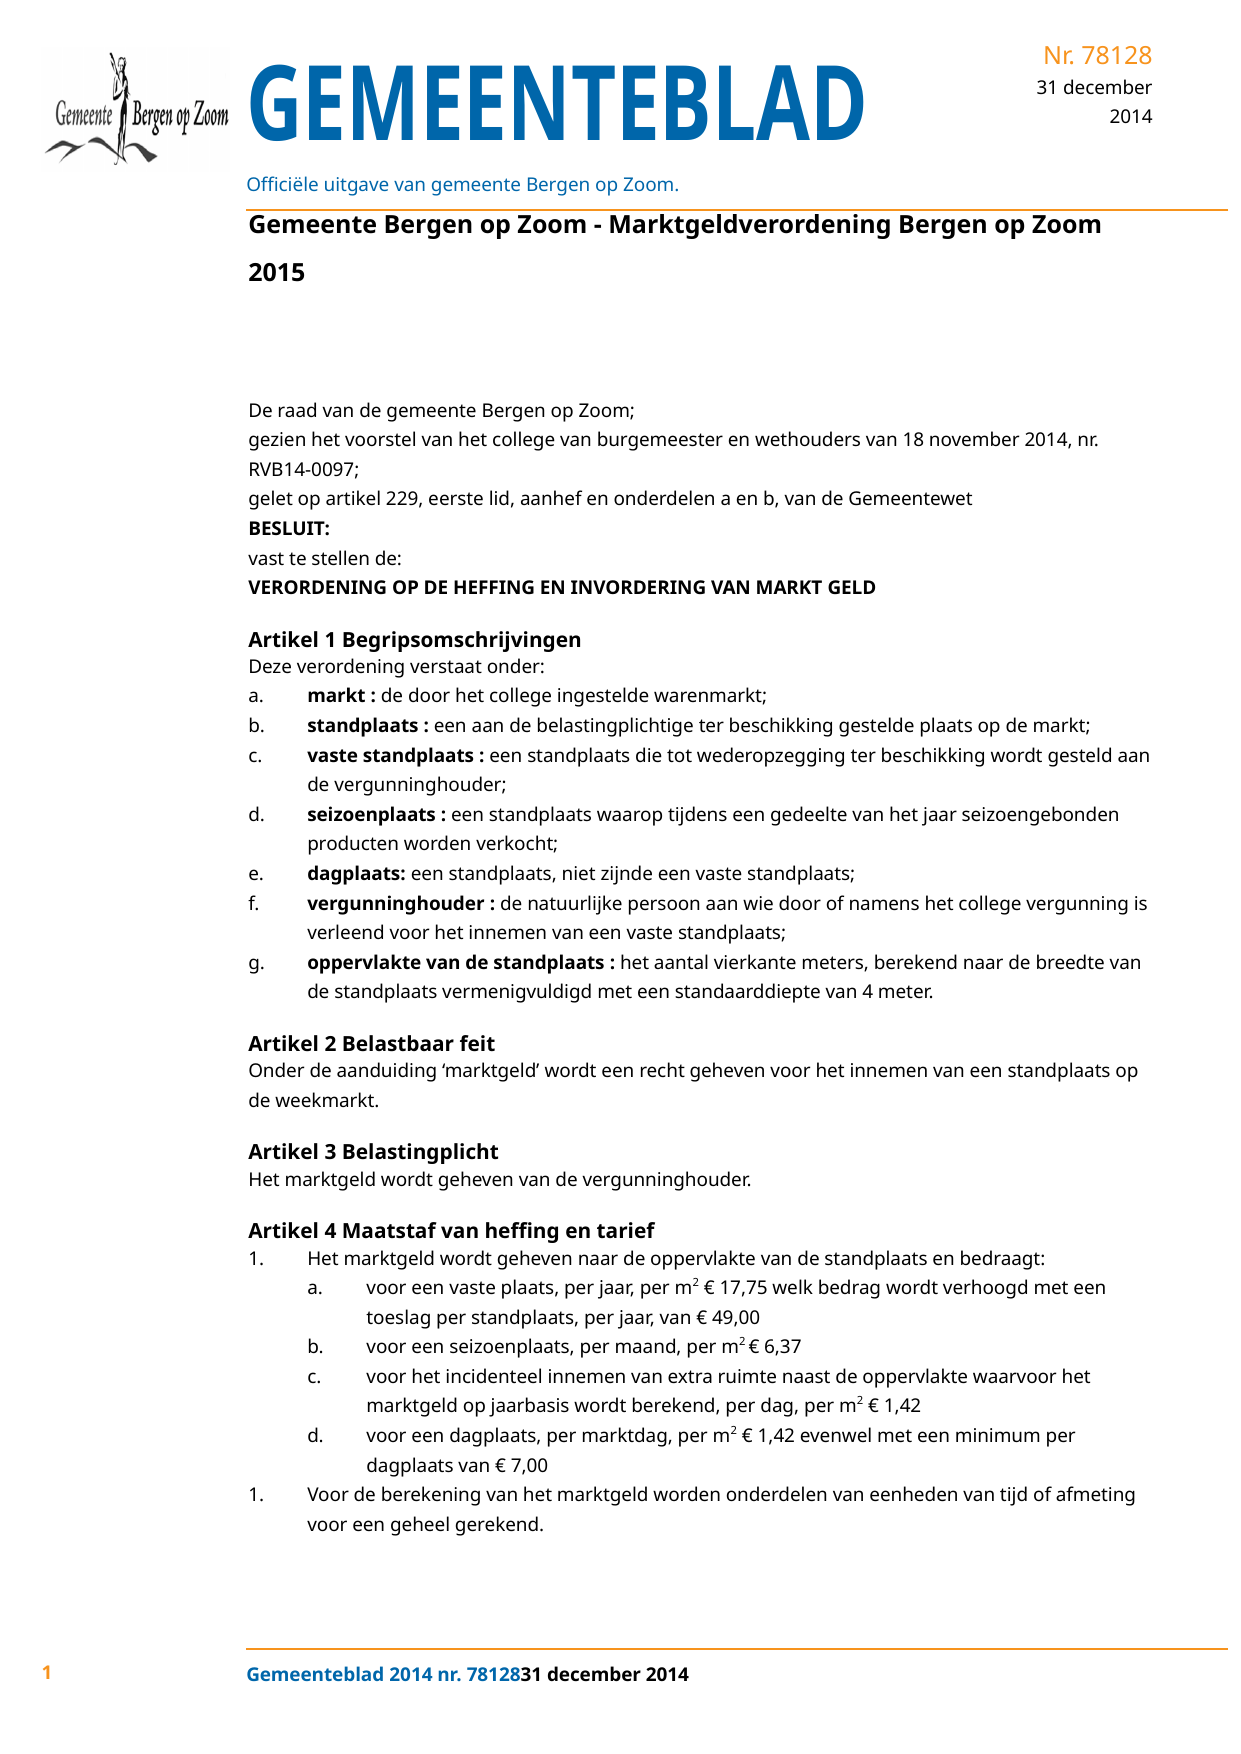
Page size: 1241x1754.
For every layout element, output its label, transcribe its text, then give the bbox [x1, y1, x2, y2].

list vergunninghouder : de natuurlijke persoon aan wie door of namens het college vergunning is verleend voor het innemen van een vaste standplaats; [248, 890, 1152, 945]
text De raad van de gemeente Bergen op Zoom; [248, 397, 1152, 422]
list markt : de door het college ingestelde warenmarkt; [248, 683, 1152, 708]
list voor het incidenteel innemen van extra ruimte naast de oppervlakte waarvoor het marktgeld op jaarbasis wordt berekend, per dag, per m2 € 1,42 [307, 1363, 1152, 1418]
text Onder de aanduiding ‘marktgeld’ wordt een recht geheven voor het innemen van een standplaats op de weekmarkt. [248, 1057, 1152, 1113]
text Artikel 2 Belastbaar feit [248, 1029, 1152, 1057]
list oppervlakte van de standplaats : het aantal vierkante meters, berekend naar de breedte van de standplaats vermenigvuldigd met een standaarddiepte van 4 meter. [248, 949, 1152, 1004]
text Artikel 3 Belastingplicht [248, 1137, 1152, 1166]
list voor een dagplaats, per marktdag, per m2 € 1,42 evenwel met een minimum per dagplaats van € 7,00 [307, 1422, 1152, 1477]
text vast te stellen de: [248, 545, 1152, 570]
list Voor de berekening van het marktgeld worden onderdelen van eenheden van tijd of afmeting voor een geheel gerekend. [248, 1481, 1152, 1537]
list Het marktgeld wordt geheven naar de oppervlakte van de standplaats en bedraagt: [248, 1245, 1152, 1270]
text Artikel 4 Maatstaf van heffing en tarief [248, 1216, 1152, 1245]
text Het marktgeld wordt geheven van de vergunninghouder. [248, 1166, 1152, 1192]
text VERORDENING OP DE HEFFING EN INVORDERING VAN MARKT GELD [248, 574, 1152, 600]
list voor een seizoenplaats, per maand, per m2 € 6,37 [307, 1333, 1152, 1359]
list voor een vaste plaats, per jaar, per m2 € 17,75 welk bedrag wordt verhoogd met een toeslag per standplaats, per jaar, van € 49,00 [307, 1274, 1152, 1329]
list seizoenplaats : een standplaats waarop tijdens een gedeelte van het jaar seizoengebonden producten worden verkocht; [248, 801, 1152, 856]
picture [41, 47, 231, 172]
list standplaats : een aan de belastingplichtige ter beschikking gestelde plaats op de markt; [248, 712, 1152, 738]
list dagplaats: een standplaats, niet zijnde een vaste standplaats; [248, 860, 1152, 886]
text gezien het voorstel van het college van burgemeester en wethouders van 18 november 2014, nr. RVB14-0097; [248, 426, 1152, 482]
list vaste standplaats : een standplaats die tot wederopzegging ter beschikking wordt gesteld aan de vergunninghouder; [248, 742, 1152, 797]
text gelet op artikel 229, eerste lid, aanhef en onderdelen a en b, van de Gemeentewet [248, 486, 1152, 511]
text Artikel 1 Begripsomschrijvingen [248, 625, 1152, 653]
text Deze verordening verstaat onder: [248, 653, 1152, 679]
text Gemeente Bergen op Zoom - Marktgeldverordening Bergen op Zoom 2015 [248, 211, 1152, 288]
text BESLUIT: [248, 515, 1152, 541]
